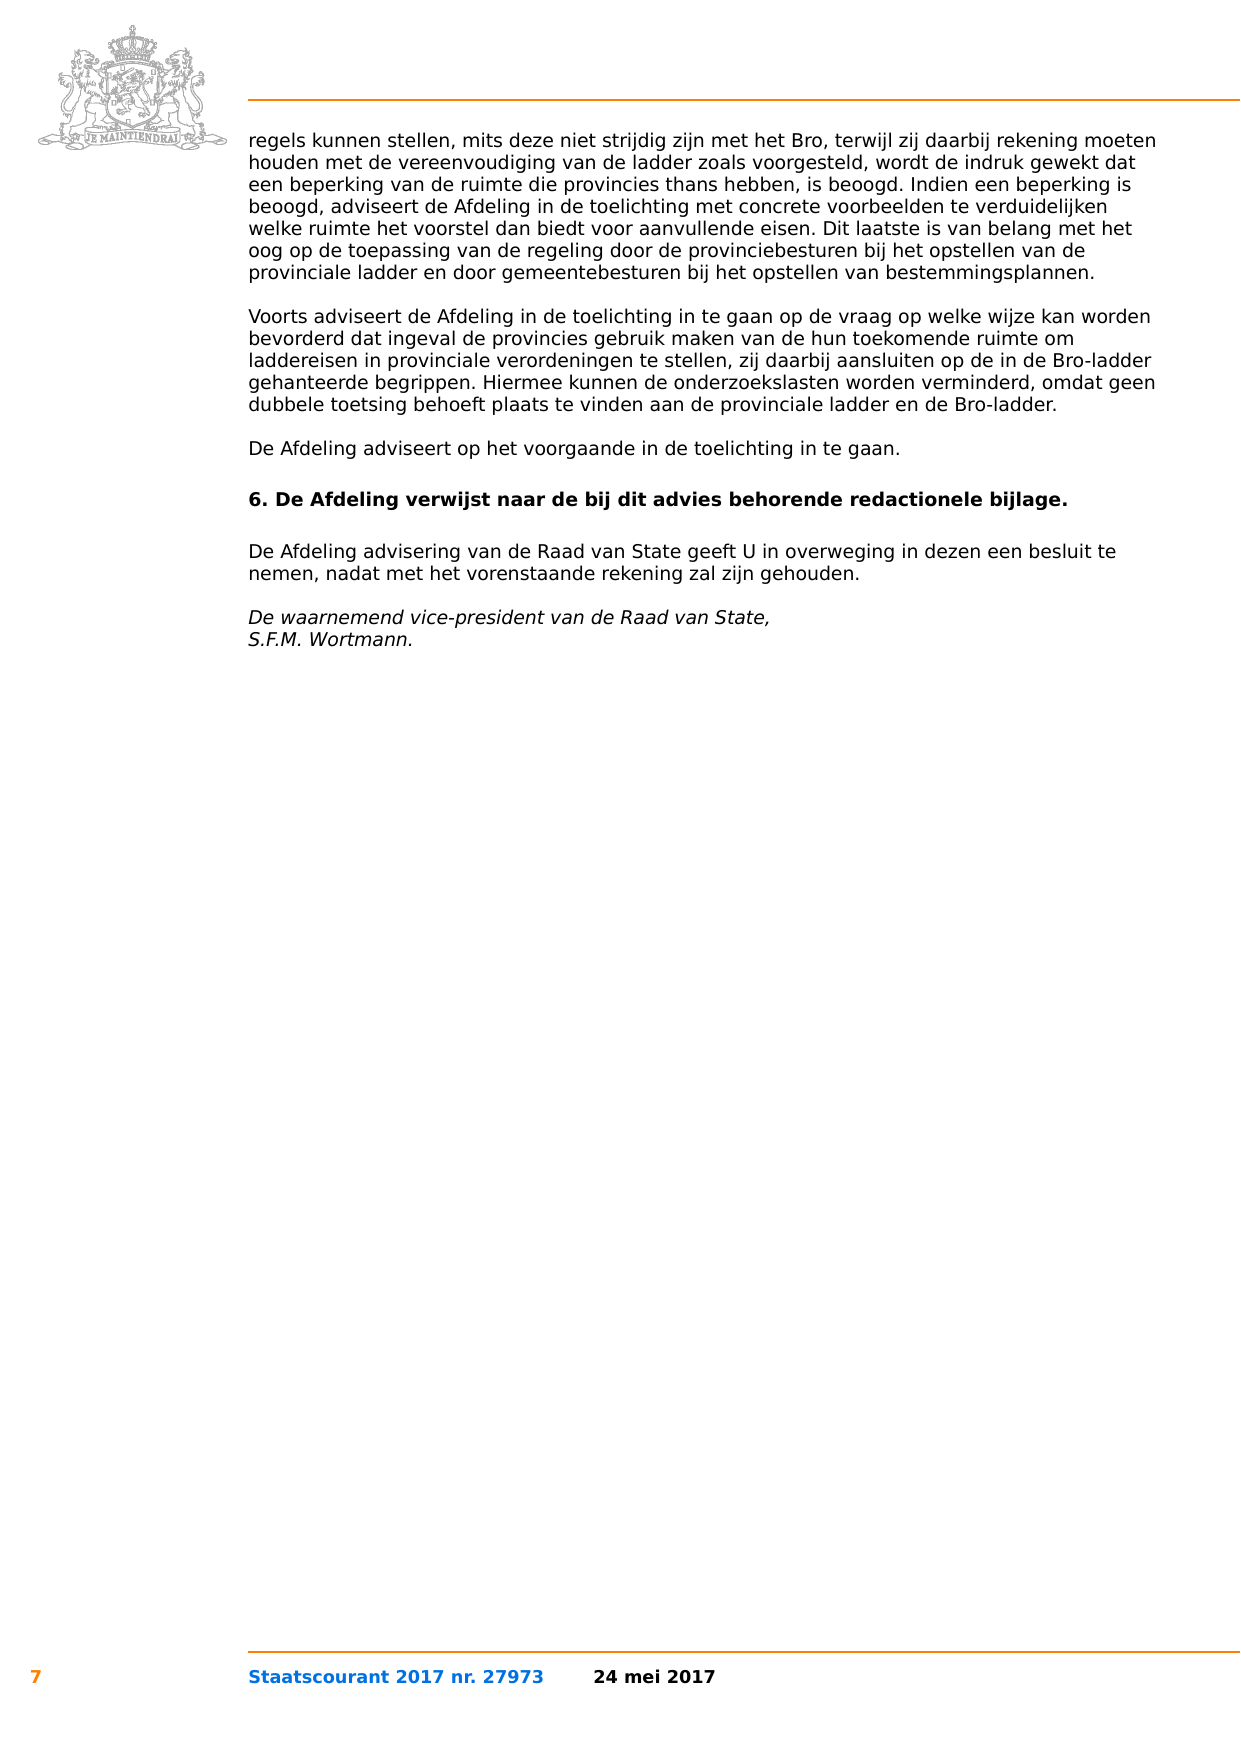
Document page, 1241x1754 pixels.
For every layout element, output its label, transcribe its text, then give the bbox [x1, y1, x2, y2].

text De Afdeling advisering van de Raad van State geeft U in overweging in dezen een besluit te nemen, nadat met het vorenstaande rekening zal zijn gehouden. [248, 541, 1163, 585]
text regels kunnen stellen, mits deze niet strijdig zijn met het Bro, terwijl zij daarbij rekening moeten houden met de vereenvoudiging van de ladder zoals voorgesteld, wordt de indruk gewekt dat een beperking van de ruimte die provincies thans hebben, is beoogd. Indien een beperking is beoogd, adviseert de Afdeling in de toelichting met concrete voorbeelden te verduidelijken welke ruimte het voorstel dan biedt voor aanvullende eisen. Dit laatste is van belang met het oog op de toepassing van de regeling door de provinciebesturen bij het opstellen van de provinciale ladder en door gemeentebesturen bij het opstellen van bestemmingsplannen. [248, 130, 1163, 284]
picture [38, 25, 227, 150]
text De waarnemend vice-president van de Raad van State, S.F.M. Wortmann. [248, 607, 1163, 651]
subtitle 6. De Afdeling verwijst naar de bij dit advies behorende redactionele bijlage. [248, 489, 1163, 511]
text Voorts adviseert de Afdeling in de toelichting in te gaan op de vraag op welke wijze kan worden bevorderd dat ingeval de provincies gebruik maken van de hun toekomende ruimte om laddereisen in provinciale verordeningen te stellen, zij daarbij aansluiten op de in de Bro-ladder gehanteerde begrippen. Hiermee kunnen de onderzoekslasten worden verminderd, omdat geen dubbele toetsing behoeft plaats te vinden aan de provinciale ladder en de Bro-ladder. [248, 306, 1163, 416]
text De Afdeling adviseert op het voorgaande in de toelichting in te gaan. [248, 437, 1163, 459]
